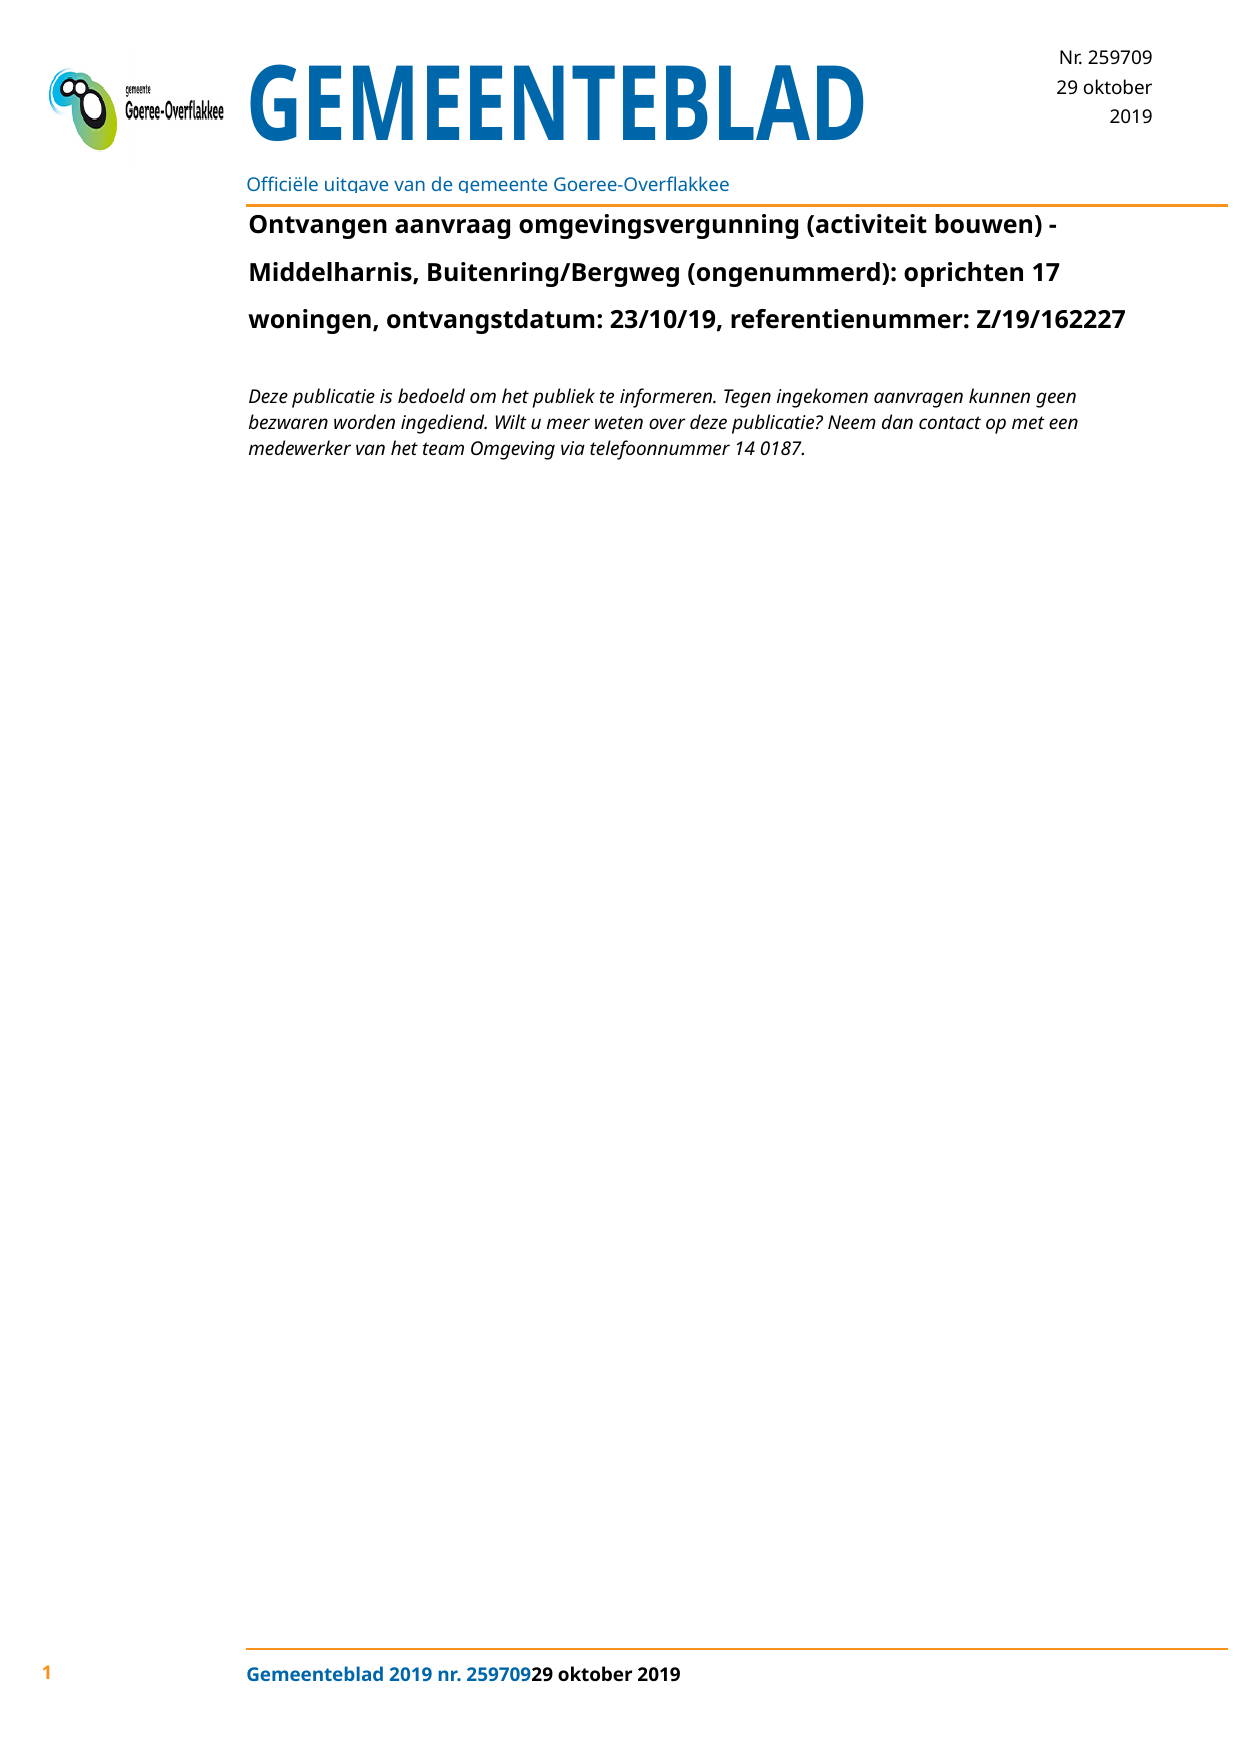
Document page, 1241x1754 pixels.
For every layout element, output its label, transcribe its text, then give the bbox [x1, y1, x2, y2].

picture [41, 47, 231, 172]
text Ontvangen aanvraag omgevingsvergunning (activiteit bouwen) - Middelharnis, Buitenring/Bergweg (ongenummerd): oprichten 17 woningen, ontvangstdatum: 23/10/19, referentienummer: Z/19/162227 [248, 207, 1152, 336]
text Deze publicatie is bedoeld om het publiek te informeren. Tegen ingekomen aanvragen kunnen geen bezwaren worden ingediend. Wilt u meer weten over deze publicatie? Neem dan contact op met een medewerker van het team Omgeving via telefoonnummer 14 0187. [248, 384, 1152, 461]
